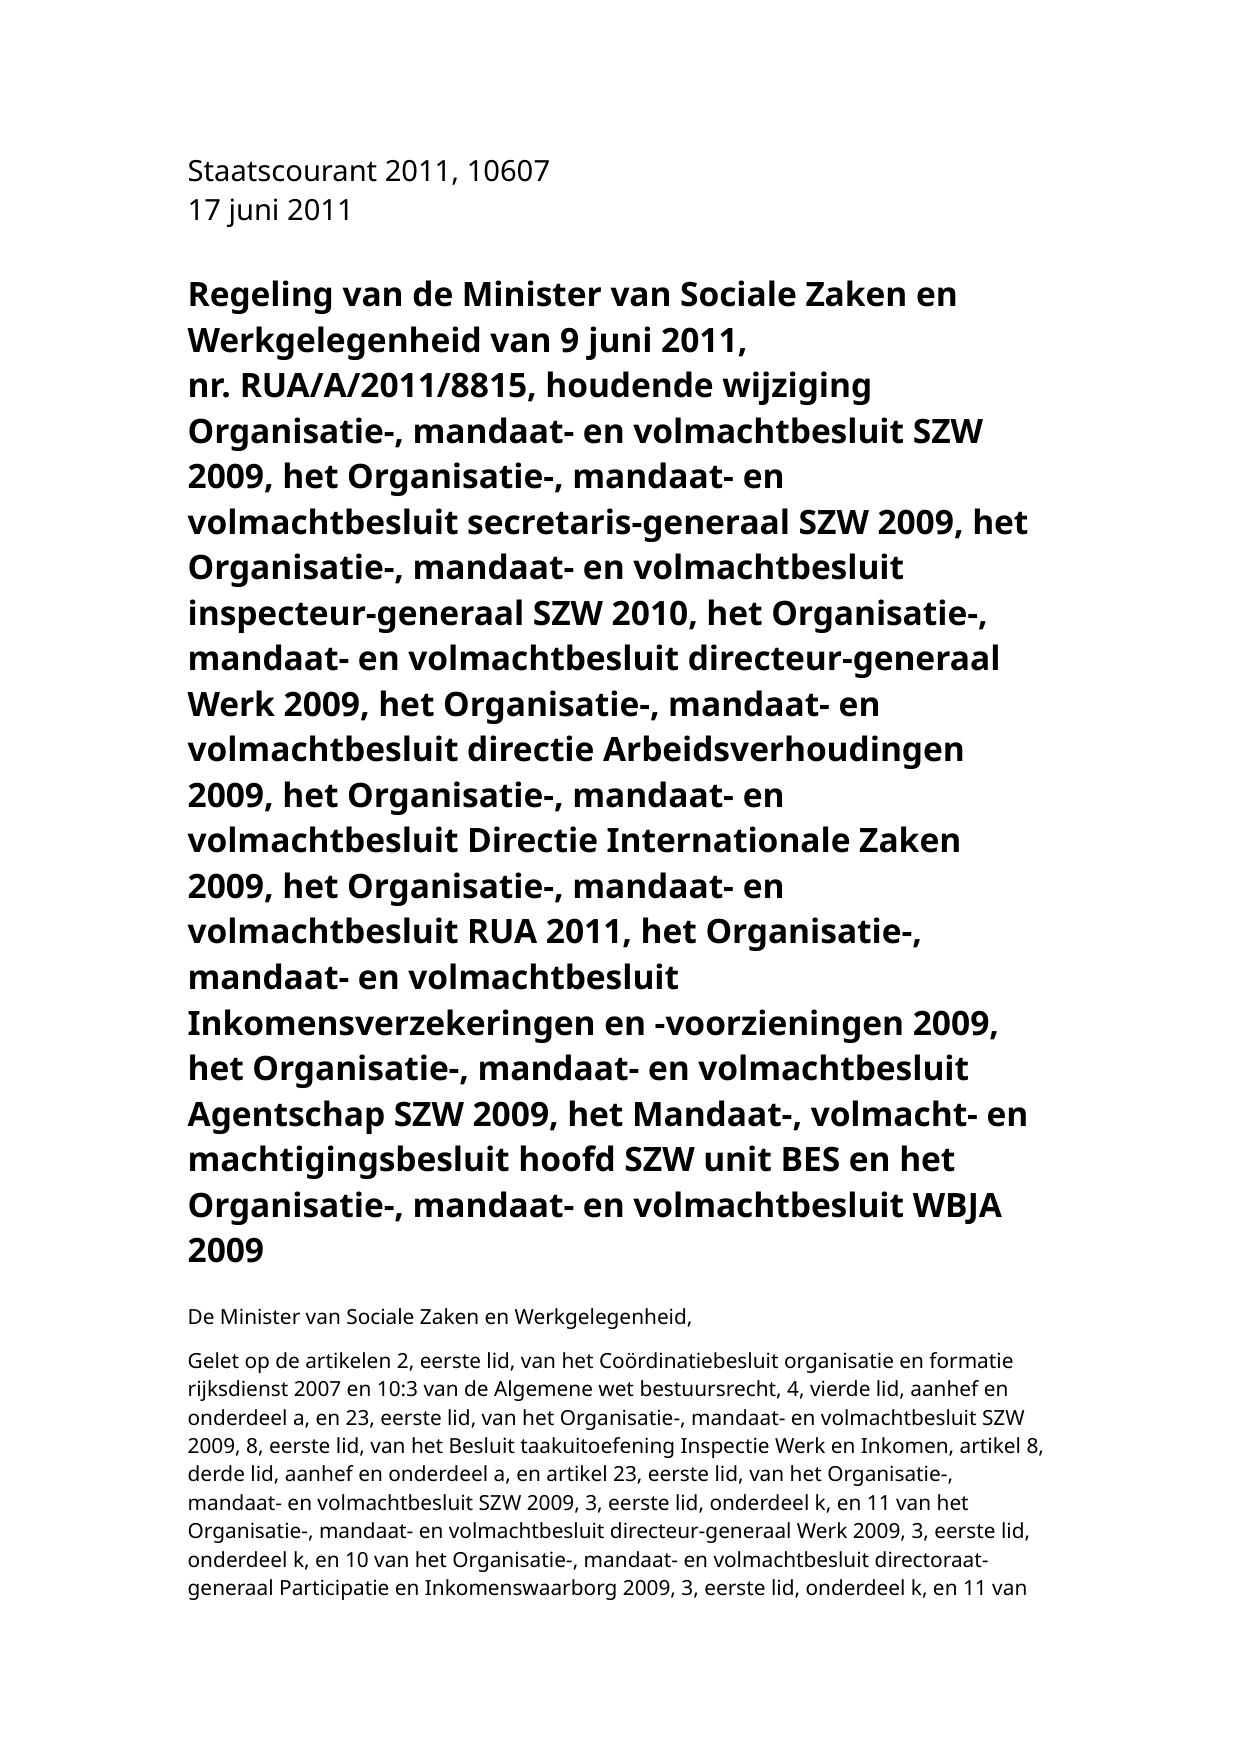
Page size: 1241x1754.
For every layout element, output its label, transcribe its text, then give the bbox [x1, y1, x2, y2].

text Staatscourant 2011, 10607 [187, 150, 1053, 190]
text 17 juni 2011 [187, 190, 1053, 229]
text Gelet op de artikelen 2, eerste lid, van het Coördinatiebesluit organisatie en formatie rijksdienst 2007 en 10:3 van de Algemene wet bestuursrecht, 4, vierde lid, aanhef en onderdeel a, en 23, eerste lid, van het Organisatie-, mandaat- en volmachtbesluit SZW 2009, 8, eerste lid, van het Besluit taakuitoefening Inspectie Werk en Inkomen, artikel 8, derde lid, aanhef en onderdeel a, en artikel 23, eerste lid, van het Organisatie-, mandaat- en volmachtbesluit SZW 2009, 3, eerste lid, onderdeel k, en 11 van het Organisatie-, mandaat- en volmachtbesluit directeur-generaal Werk 2009, 3, eerste lid, onderdeel k, en 10 van het Organisatie-, mandaat- en volmachtbesluit directoraat-generaal Participatie en Inkomenswaarborg 2009, 3, eerste lid, onderdeel k, en 11 van [187, 1346, 1053, 1602]
subtitle Regeling van de Minister van Sociale Zaken en Werkgelegenheid van 9 juni 2011, nr. RUA/A/2011/8815, houdende wijziging Organisatie-, mandaat- en volmachtbesluit SZW 2009, het Organisatie-, mandaat- en volmachtbesluit secretaris-generaal SZW 2009, het Organisatie-, mandaat- en volmachtbesluit inspecteur-generaal SZW 2010, het Organisatie-, mandaat- en volmachtbesluit directeur-generaal Werk 2009, het Organisatie-, mandaat- en volmachtbesluit directie Arbeidsverhoudingen 2009, het Organisatie-, mandaat- en volmachtbesluit Directie Internationale Zaken 2009, het Organisatie-, mandaat- en volmachtbesluit RUA 2011, het Organisatie-, mandaat- en volmachtbesluit Inkomensverzekeringen en -voorzieningen 2009, het Organisatie-, mandaat- en volmachtbesluit Agentschap SZW 2009, het Mandaat-, volmacht- en machtigingsbesluit hoofd SZW unit BES en het Organisatie-, mandaat- en volmachtbesluit WBJA 2009 [187, 271, 1053, 1272]
text De Minister van Sociale Zaken en Werkgelegenheid, [187, 1302, 1053, 1331]
